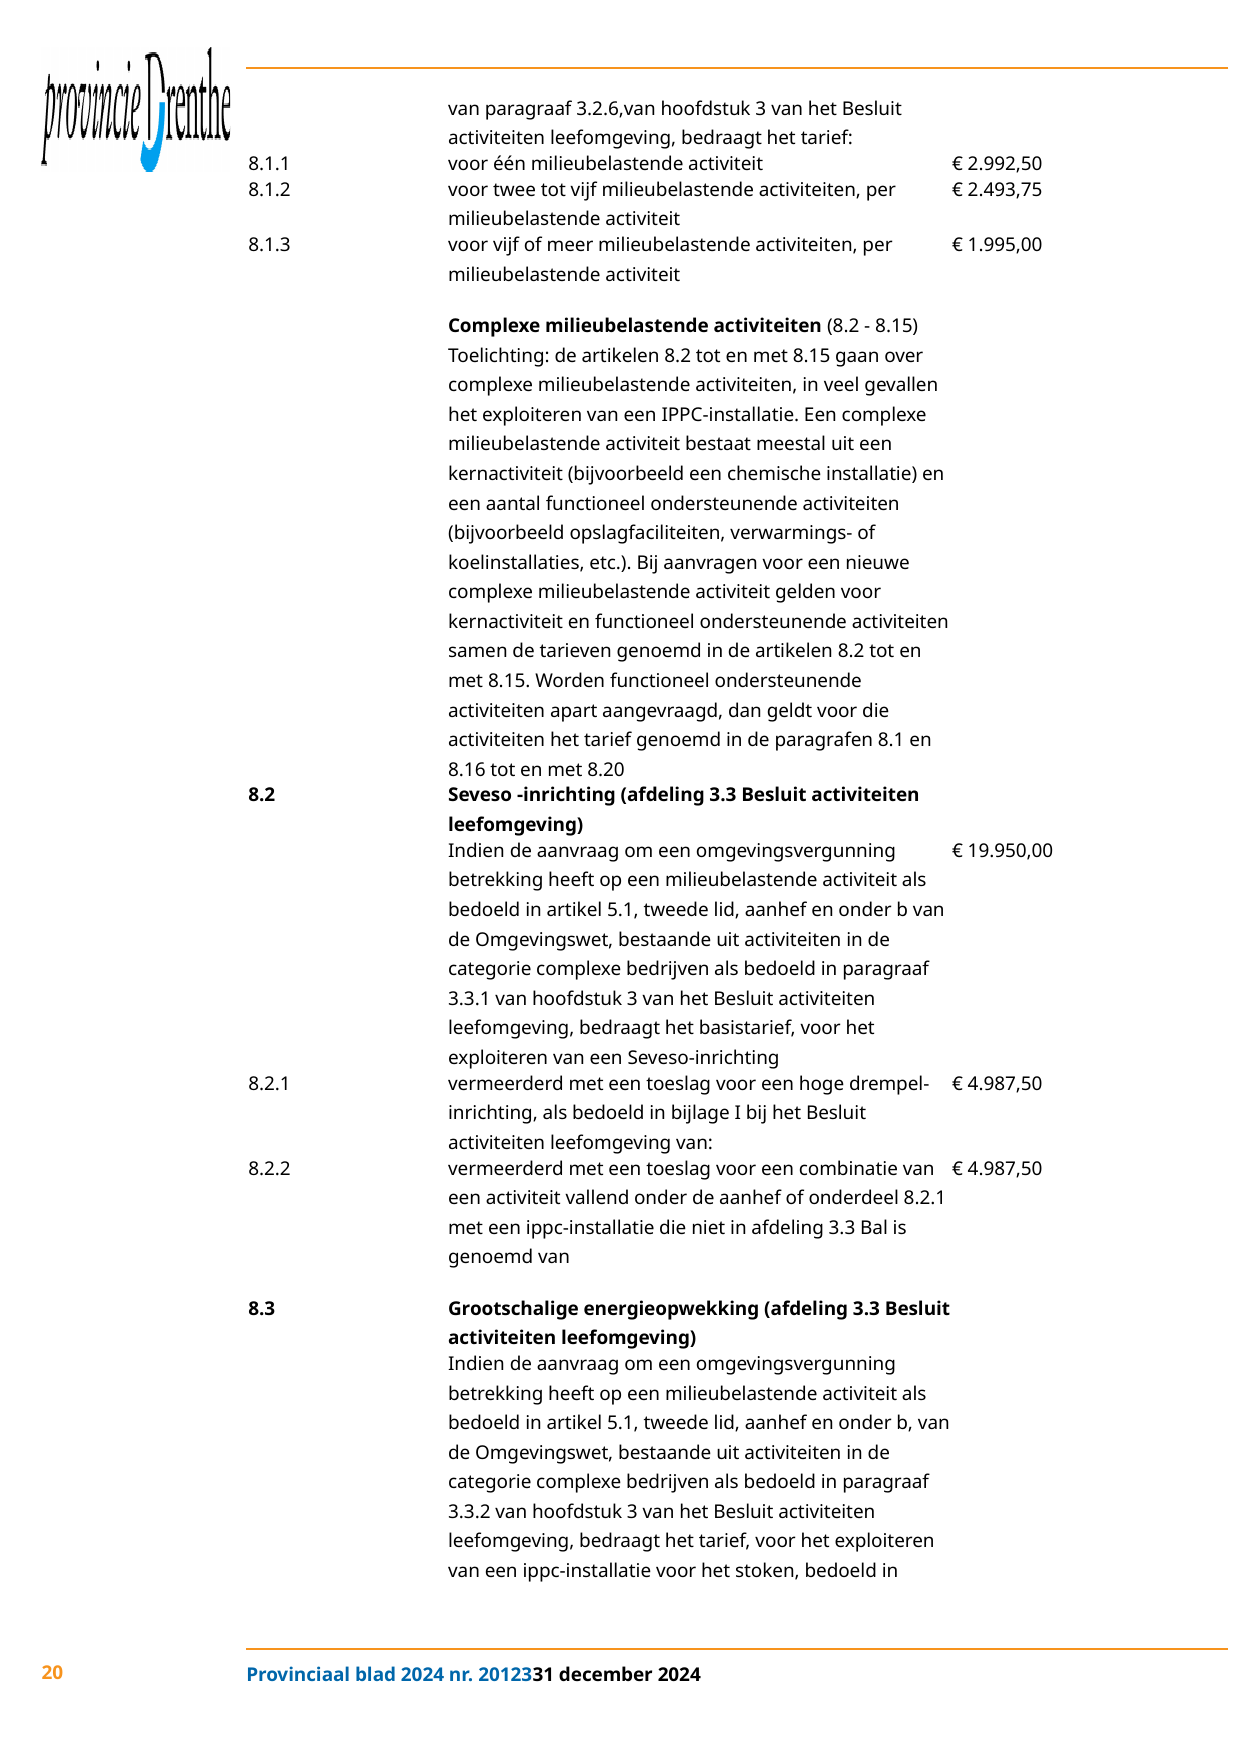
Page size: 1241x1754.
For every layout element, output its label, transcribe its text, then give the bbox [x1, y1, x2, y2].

table_cell € 2.992,50 [952, 150, 1152, 176]
table_cell [448, 286, 952, 312]
table_cell [248, 837, 448, 1070]
table_cell [952, 95, 1152, 150]
table_cell [248, 1350, 448, 1583]
table_cell 8.1.1 [248, 150, 448, 176]
table_cell € 19.950,00 [952, 837, 1152, 1070]
table_cell [952, 286, 1152, 312]
table_cell [952, 312, 1152, 782]
table_cell 8.1.3 [248, 231, 448, 286]
table_cell vermeerderd met een toeslag voor een hoge drempel-inrichting, als bedoeld in bijlage I bij het Besluit activiteiten leefomgeving van: [448, 1070, 952, 1155]
table_cell 8.3 [248, 1295, 448, 1350]
table_cell € 2.493,75 [952, 176, 1152, 231]
table_cell Indien de aanvraag om een omgevingsvergunning betrekking heeft op een milieubelastende activiteit als bedoeld in artikel 5.1, tweede lid, aanhef en onder b, van de Omgevingswet, bestaande uit activiteiten in de categorie complexe bedrijven als bedoeld in paragraaf 3.3.2 van hoofdstuk 3 van het Besluit activiteiten leefomgeving, bedraagt het tarief, voor het exploiteren van een ippc-installatie voor het stoken, bedoeld in [448, 1350, 952, 1583]
table_cell voor twee tot vijf milieubelastende activiteiten, per milieubelastende activiteit [448, 176, 952, 231]
table_cell [952, 782, 1152, 837]
picture [41, 47, 231, 172]
table_cell [952, 1269, 1152, 1295]
table_cell [952, 1350, 1152, 1583]
table_cell van paragraaf 3.2.6,van hoofdstuk 3 van het Besluit activiteiten leefomgeving, bedraagt het tarief: [448, 95, 952, 150]
table_cell [248, 1269, 448, 1295]
table_cell [248, 95, 448, 150]
table_cell Grootschalige energieopwekking (afdeling 3.3 Besluit activiteiten leefomgeving) [448, 1295, 952, 1350]
table_cell Indien de aanvraag om een omgevingsvergunning betrekking heeft op een milieubelastende activiteit als bedoeld in artikel 5.1, tweede lid, aanhef en onder b van de Omgevingswet, bestaande uit activiteiten in de categorie complexe bedrijven als bedoeld in paragraaf 3.3.1 van hoofdstuk 3 van het Besluit activiteiten leefomgeving, bedraagt het basistarief, voor het exploiteren van een Seveso-inrichting [448, 837, 952, 1070]
table_cell [248, 312, 448, 782]
table_cell 8.2 [248, 782, 448, 837]
table_cell 8.2.1 [248, 1070, 448, 1155]
table_cell [248, 286, 448, 312]
table_cell [448, 1269, 952, 1295]
table_cell Complexe milieubelastende activiteiten (8.2 - 8.15) Toelichting: de artikelen 8.2 tot en met 8.15 gaan over complexe milieubelastende activiteiten, in veel gevallen het exploiteren van een IPPC-installatie. Een complexe milieubelastende activiteit bestaat meestal uit een kernactiviteit (bijvoorbeeld een chemische installatie) en een aantal functioneel ondersteunende activiteiten (bijvoorbeeld opslagfaciliteiten, verwarmings- of koelinstallaties, etc.). Bij aanvragen voor een nieuwe complexe milieubelastende activiteit gelden voor kernactiviteit en functioneel ondersteunende activiteiten samen de tarieven genoemd in de artikelen 8.2 tot en met 8.15. Worden functioneel ondersteunende activiteiten apart aangevraagd, dan geldt voor die activiteiten het tarief genoemd in de paragrafen 8.1 en 8.16 tot en met 8.20 [448, 312, 952, 782]
table_cell € 4.987,50 [952, 1155, 1152, 1269]
table_cell Seveso -inrichting (afdeling 3.3 Besluit activiteiten leefomgeving) [448, 782, 952, 837]
table_cell € 1.995,00 [952, 231, 1152, 286]
table_cell voor één milieubelastende activiteit [448, 150, 952, 176]
table_cell voor vijf of meer milieubelastende activiteiten, per milieubelastende activiteit [448, 231, 952, 286]
table_cell 8.2.2 [248, 1155, 448, 1269]
table_cell vermeerderd met een toeslag voor een combinatie van een activiteit vallend onder de aanhef of onderdeel 8.2.1 met een ippc-installatie die niet in afdeling 3.3 Bal is genoemd van [448, 1155, 952, 1269]
table_cell 8.1.2 [248, 176, 448, 231]
table_cell [952, 1295, 1152, 1350]
table_cell € 4.987,50 [952, 1070, 1152, 1155]
